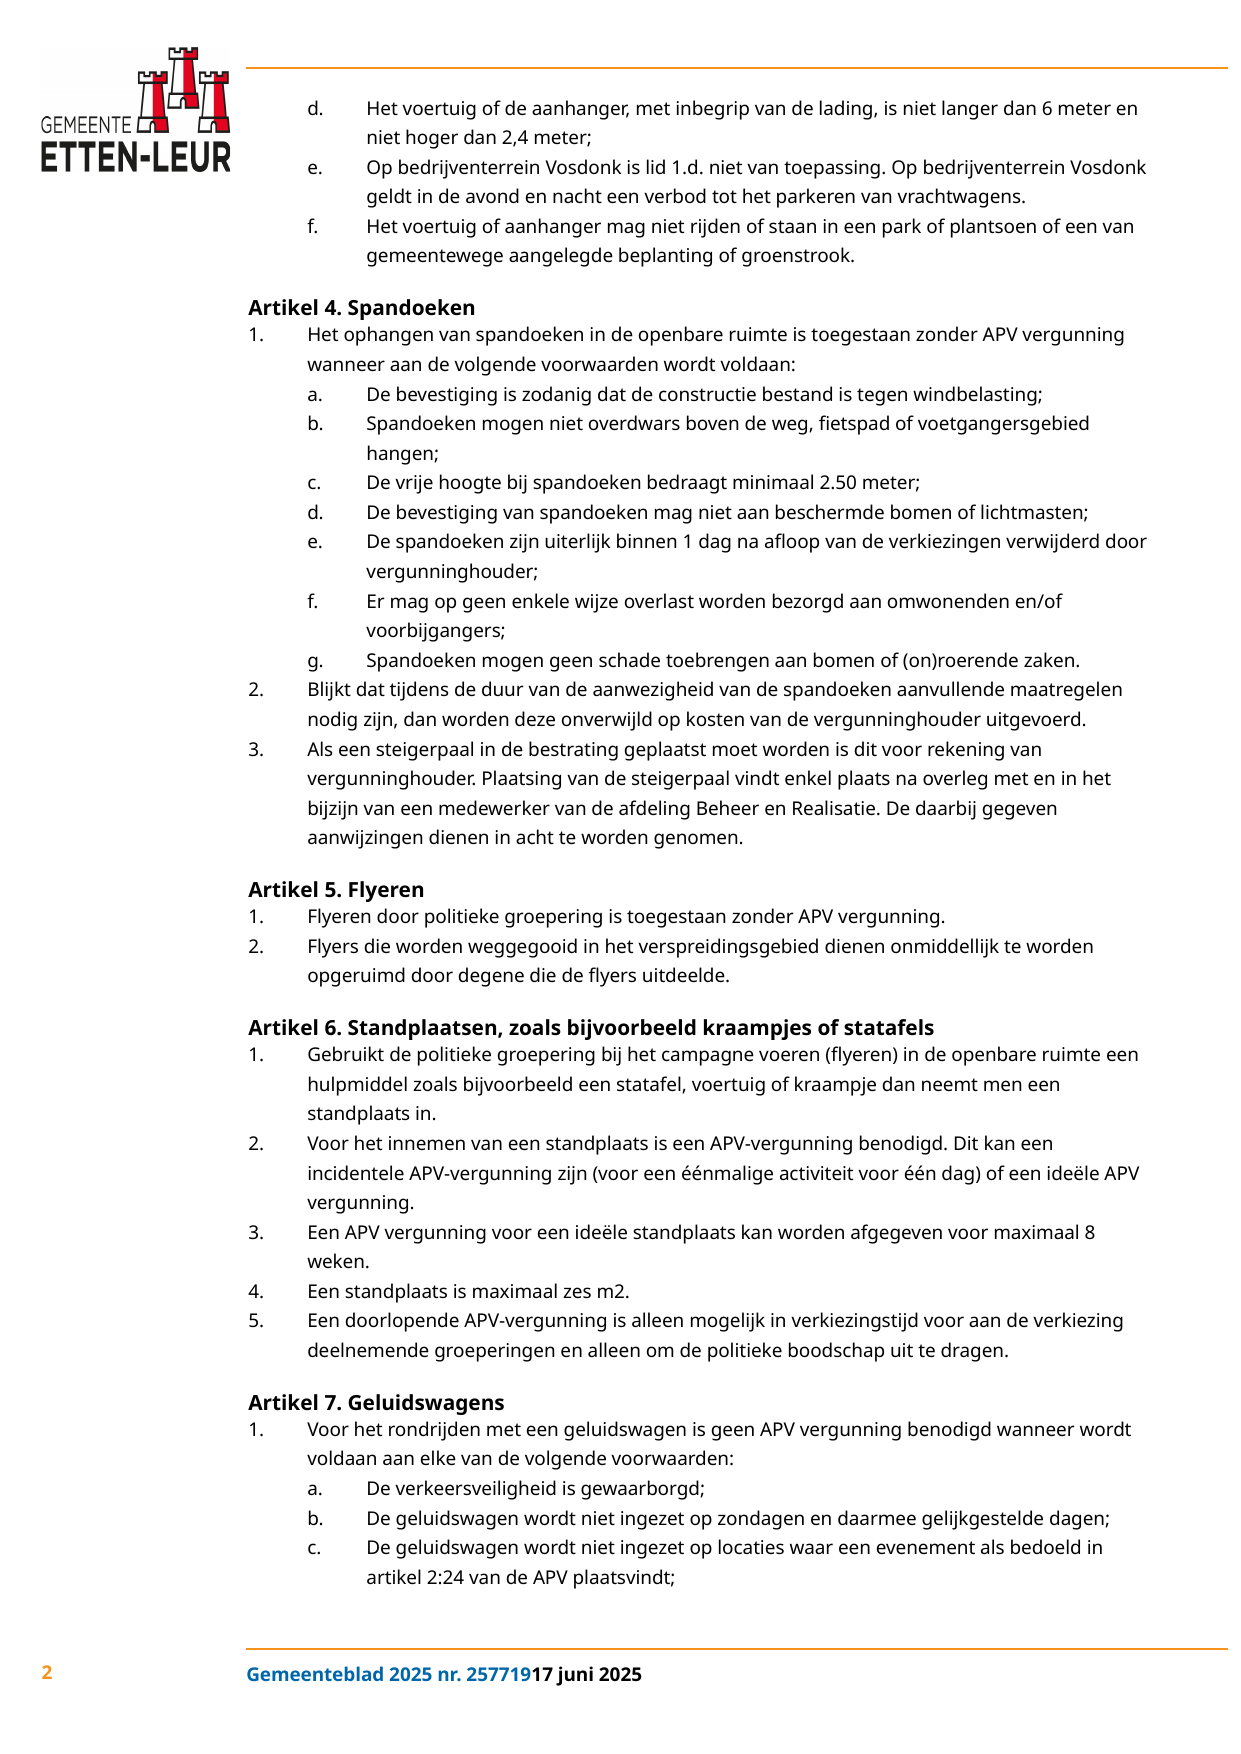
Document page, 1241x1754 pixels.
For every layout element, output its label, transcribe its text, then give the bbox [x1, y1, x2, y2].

list Blijkt dat tijdens de duur van de aanwezigheid van de spandoeken aanvullende maatregelen nodig zijn, dan worden deze onverwijld op kosten van de vergunninghouder uitgevoerd. [248, 677, 1152, 732]
text Artikel 5. Flyeren [248, 875, 1152, 903]
text Artikel 6. Standplaatsen, zoals bijvoorbeeld kraampjes of statafels [248, 1013, 1152, 1041]
list Voor het innemen van een standplaats is een APV-vergunning benodigd. Dit kan een incidentele APV-vergunning zijn (voor een éénmalige activiteit voor één dag) of een ideële APV vergunning. [248, 1130, 1152, 1215]
list Het voertuig of de aanhanger, met inbegrip van de lading, is niet langer dan 6 meter en niet hoger dan 2,4 meter; [307, 95, 1152, 150]
list Als een steigerpaal in de bestrating geplaatst moet worden is dit voor rekening van vergunninghouder. Plaatsing van de steigerpaal vindt enkel plaats na overleg met en in het bijzijn van een medewerker van de afdeling Beheer en Realisatie. De daarbij gegeven aanwijzingen dienen in acht te worden genomen. [248, 736, 1152, 850]
list De verkeersveiligheid is gewaarborgd; [307, 1475, 1152, 1501]
list De vrije hoogte bij spandoeken bedraagt minimaal 2.50 meter; [307, 469, 1152, 495]
list Spandoeken mogen niet overdwars boven de weg, fietspad of voetgangersgebied hangen; [307, 410, 1152, 466]
list Een APV vergunning voor een ideële standplaats kan worden afgegeven voor maximaal 8 weken. [248, 1219, 1152, 1274]
picture [41, 47, 231, 172]
list Het voertuig of aanhanger mag niet rijden of staan in een park of plantsoen of een van gemeentewege aangelegde beplanting of groenstrook. [307, 213, 1152, 268]
list Gebruikt de politieke groepering bij het campagne voeren (flyeren) in de openbare ruimte een hulpmiddel zoals bijvoorbeeld een statafel, voertuig of kraampje dan neemt men een standplaats in. [248, 1041, 1152, 1126]
list Er mag op geen enkele wijze overlast worden bezorgd aan omwonenden en/of voorbijgangers; [307, 588, 1152, 643]
list Spandoeken mogen geen schade toebrengen aan bomen of (on)roerende zaken. [307, 647, 1152, 673]
text Artikel 4. Spandoeken [248, 293, 1152, 322]
list Het ophangen van spandoeken in de openbare ruimte is toegestaan zonder APV vergunning wanneer aan de volgende voorwaarden wordt voldaan: [248, 322, 1152, 377]
list Flyeren door politieke groepering is toegestaan zonder APV vergunning. [248, 903, 1152, 929]
list De bevestiging is zodanig dat de constructie bestand is tegen windbelasting; [307, 381, 1152, 406]
list Een doorlopende APV-vergunning is alleen mogelijk in verkiezingstijd voor aan de verkiezing deelnemende groeperingen en alleen om de politieke boodschap uit te dragen. [248, 1308, 1152, 1363]
list De bevestiging van spandoeken mag niet aan beschermde bomen of lichtmasten; [307, 499, 1152, 525]
list De spandoeken zijn uiterlijk binnen 1 dag na afloop van de verkiezingen verwijderd door vergunninghouder; [307, 529, 1152, 584]
list De geluidswagen wordt niet ingezet op locaties waar een evenement als bedoeld in artikel 2:24 van de APV plaatsvindt; [307, 1534, 1152, 1590]
list Op bedrijventerrein Vosdonk is lid 1.d. niet van toepassing. Op bedrijventerrein Vosdonk geldt in de avond en nacht een verbod tot het parkeren van vrachtwagens. [307, 154, 1152, 209]
list Flyers die worden weggegooid in het verspreidingsgebied dienen onmiddellijk te worden opgeruimd door degene die de flyers uitdeelde. [248, 933, 1152, 988]
list Een standplaats is maximaal zes m2. [248, 1278, 1152, 1304]
list Voor het rondrijden met een geluidswagen is geen APV vergunning benodigd wanneer wordt voldaan aan elke van de volgende voorwaarden: [248, 1416, 1152, 1471]
list De geluidswagen wordt niet ingezet op zondagen en daarmee gelijkgestelde dagen; [307, 1505, 1152, 1531]
text Artikel 7. Geluidswagens [248, 1388, 1152, 1416]
